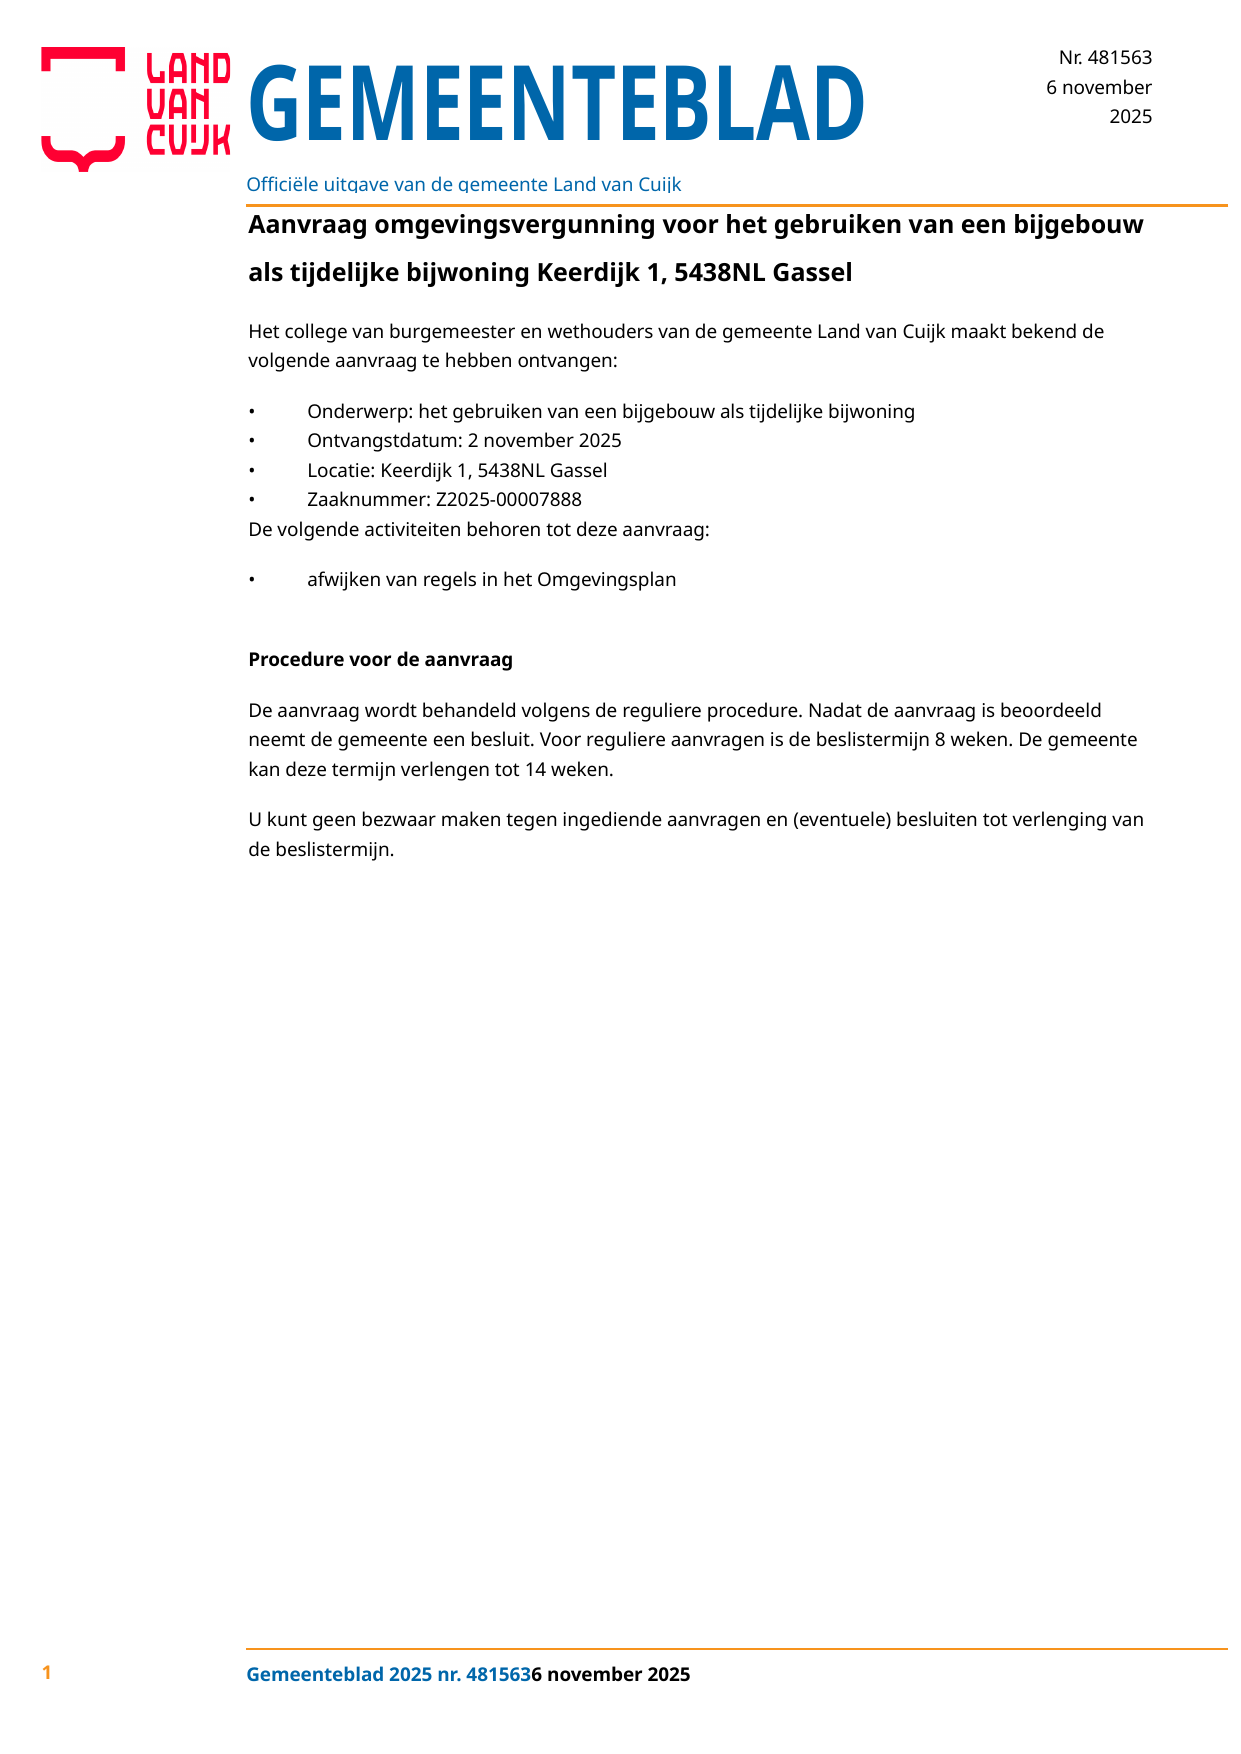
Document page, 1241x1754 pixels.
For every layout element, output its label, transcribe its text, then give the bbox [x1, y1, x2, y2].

text Procedure voor de aanvraag [248, 647, 1152, 672]
text De volgende activiteiten behoren tot deze aanvraag: [248, 516, 1152, 542]
picture [41, 47, 231, 172]
text Het college van burgemeester en wethouders van de gemeente Land van Cuijk maakt bekend de volgende aanvraag te hebben ontvangen: [248, 318, 1152, 373]
list afwijken van regels in het Omgevingsplan [248, 567, 1152, 592]
text De aanvraag wordt behandeld volgens de reguliere procedure. Nadat de aanvraag is beoordeeld neemt de gemeente een besluit. Voor reguliere aanvragen is de beslistermijn 8 weken. De gemeente kan deze termijn verlengen tot 14 weken. [248, 697, 1152, 782]
text U kunt geen bezwaar maken tegen ingediende aanvragen en (eventuele) besluiten tot verlenging van de beslistermijn. [248, 807, 1152, 862]
list Locatie: Keerdijk 1, 5438NL Gassel [248, 457, 1152, 483]
list Zaaknummer: Z2025-00007888 [248, 487, 1152, 512]
text Aanvraag omgevingsvergunning voor het gebruiken van een bijgebouw als tijdelijke bijwoning Keerdijk 1, 5438NL Gassel [248, 207, 1152, 288]
list Onderwerp: het gebruiken van een bijgebouw als tijdelijke bijwoning [248, 398, 1152, 424]
list Ontvangstdatum: 2 november 2025 [248, 427, 1152, 453]
